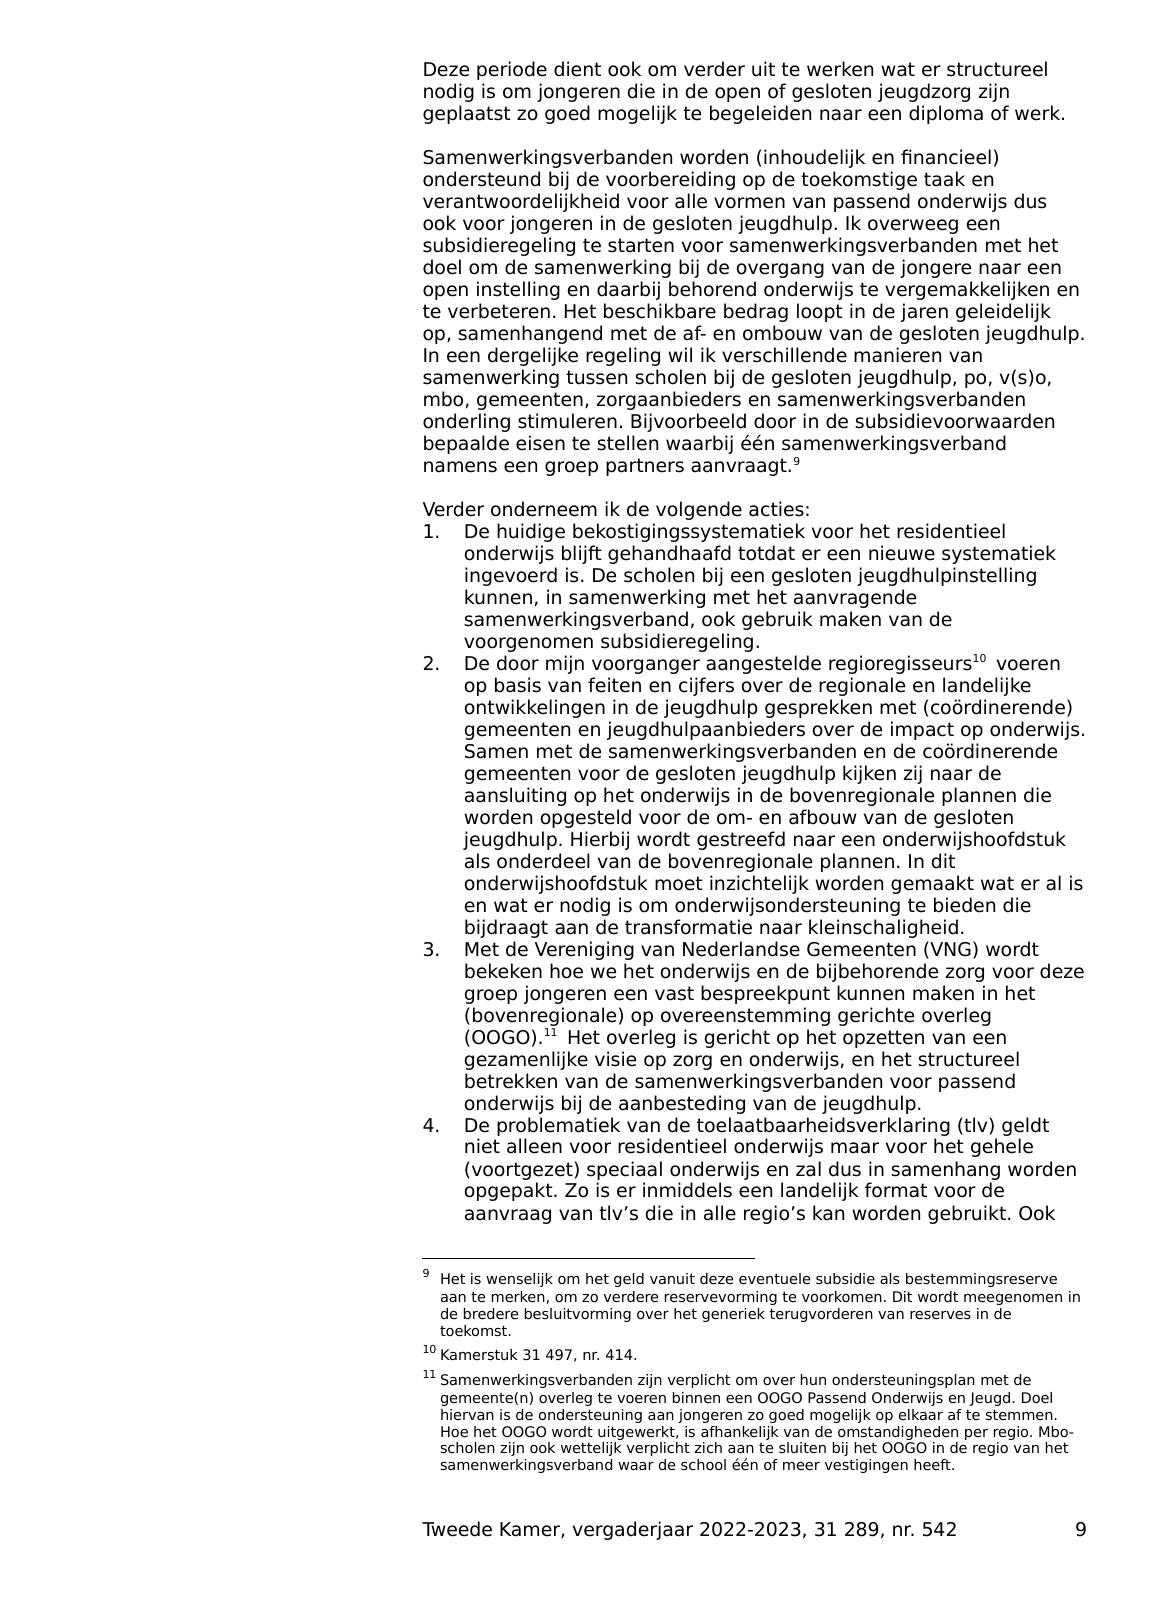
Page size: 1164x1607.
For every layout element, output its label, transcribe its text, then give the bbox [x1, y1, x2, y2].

text 3. Met de Vereniging van Nederlandse Gemeenten (VNG) wordt bekeken hoe we het onderwijs en de bijbehorende zorg voor deze groep jongeren een vast bespreekpunt kunnen maken in het (bovenregionale) op overeenstemming gerichte overleg (OOGO). Het overleg is gericht op het opzetten van een gezamenlijke visie op zorg en onderwijs, en het structureel betrekken van de samenwerkingsverbanden voor passend onderwijs bij de aanbesteding van de jeugdhulp. [422, 939, 1087, 1114]
text Kamerstuk 31 497, nr. 414. [422, 1343, 1087, 1365]
text Samenwerkingsverbanden worden (inhoudelijk en financieel) ondersteund bij de voorbereiding op de toekomstige taak en verantwoordelijkheid voor alle vormen van passend onderwijs dus ook voor jongeren in de gesloten jeugdhulp. Ik overweeg een subsidieregeling te starten voor samenwerkingsverbanden met het doel om de samenwerking bij de overgang van de jongere naar een open instelling en daarbij behorend onderwijs te vergemakkelijken en te verbeteren. Het beschikbare bedrag loopt in de jaren geleidelijk op, samenhangend met de af- en ombouw van de gesloten jeugdhulp. In een dergelijke regeling wil ik verschillende manieren van samenwerking tussen scholen bij de gesloten jeugdhulp, po, v(s)o, mbo, gemeenten, zorgaanbieders en samenwerkingsverbanden onderling stimuleren. Bijvoorbeeld door in de subsidievoorwaarden bepaalde eisen te stellen waarbij één samenwerkingsverband namens een groep partners aanvraagt. [422, 147, 1087, 477]
text Samenwerkingsverbanden zijn verplicht om over hun ondersteuningsplan met de gemeente(n) overleg te voeren binnen een OOGO Passend Onderwijs en Jeugd. Doel hiervan is de ondersteuning aan jongeren zo goed mogelijk op elkaar af te stemmen. Hoe het OOGO wordt uitgewerkt, is afhankelijk van de omstandigheden per regio. Mbo-scholen zijn ook wettelijk verplicht zich aan te sluiten bij het OOGO in de regio van het samenwerkingsverband waar de school één of meer vestigingen heeft. [422, 1368, 1087, 1474]
text 1. De huidige bekostigingssystematiek voor het residentieel onderwijs blijft gehandhaafd totdat er een nieuwe systematiek ingevoerd is. De scholen bij een gesloten jeugdhulpinstelling kunnen, in samenwerking met het aanvragende samenwerkingsverband, ook gebruik maken van de voorgenomen subsidieregeling. [422, 521, 1087, 653]
text Deze periode dient ook om verder uit te werken wat er structureel nodig is om jongeren die in de open of gesloten jeugdzorg zijn geplaatst zo goed mogelijk te begeleiden naar een diploma of werk. [422, 59, 1087, 125]
text 2. De door mijn voorganger aangestelde regioregisseurs voeren op basis van feiten en cijfers over de regionale en landelijke ontwikkelingen in de jeugdhulp gesprekken met (coördinerende) gemeenten en jeugdhulpaanbieders over de impact op onderwijs. Samen met de samenwerkingsverbanden en de coördinerende gemeenten voor de gesloten jeugdhulp kijken zij naar de aansluiting op het onderwijs in de bovenregionale plannen die worden opgesteld voor de om- en afbouw van de gesloten jeugdhulp. Hierbij wordt gestreefd naar een onderwijshoofdstuk als onderdeel van de bovenregionale plannen. In dit onderwijshoofdstuk moet inzichtelijk worden gemaakt wat er al is en wat er nodig is om onderwijsondersteuning te bieden die bijdraagt aan de transformatie naar kleinschaligheid. [422, 653, 1087, 939]
text Het is wenselijk om het geld vanuit deze eventuele subsidie als bestemmingsreserve aan te merken, om zo verdere reservevorming te voorkomen. Dit wordt meegenomen in de bredere besluitvorming over het generiek terugvorderen van reserves in de toekomst. [422, 1267, 1087, 1340]
text Verder onderneem ik de volgende acties: [422, 499, 1087, 521]
text 4. De problematiek van de toelaatbaarheidsverklaring (tlv) geldt niet alleen voor residentieel onderwijs maar voor het gehele (voortgezet) speciaal onderwijs en zal dus in samenhang worden opgepakt. Zo is er inmiddels een landelijk format voor de aanvraag van tlv’s die in alle regio’s kan worden gebruikt. Ook [422, 1114, 1087, 1224]
